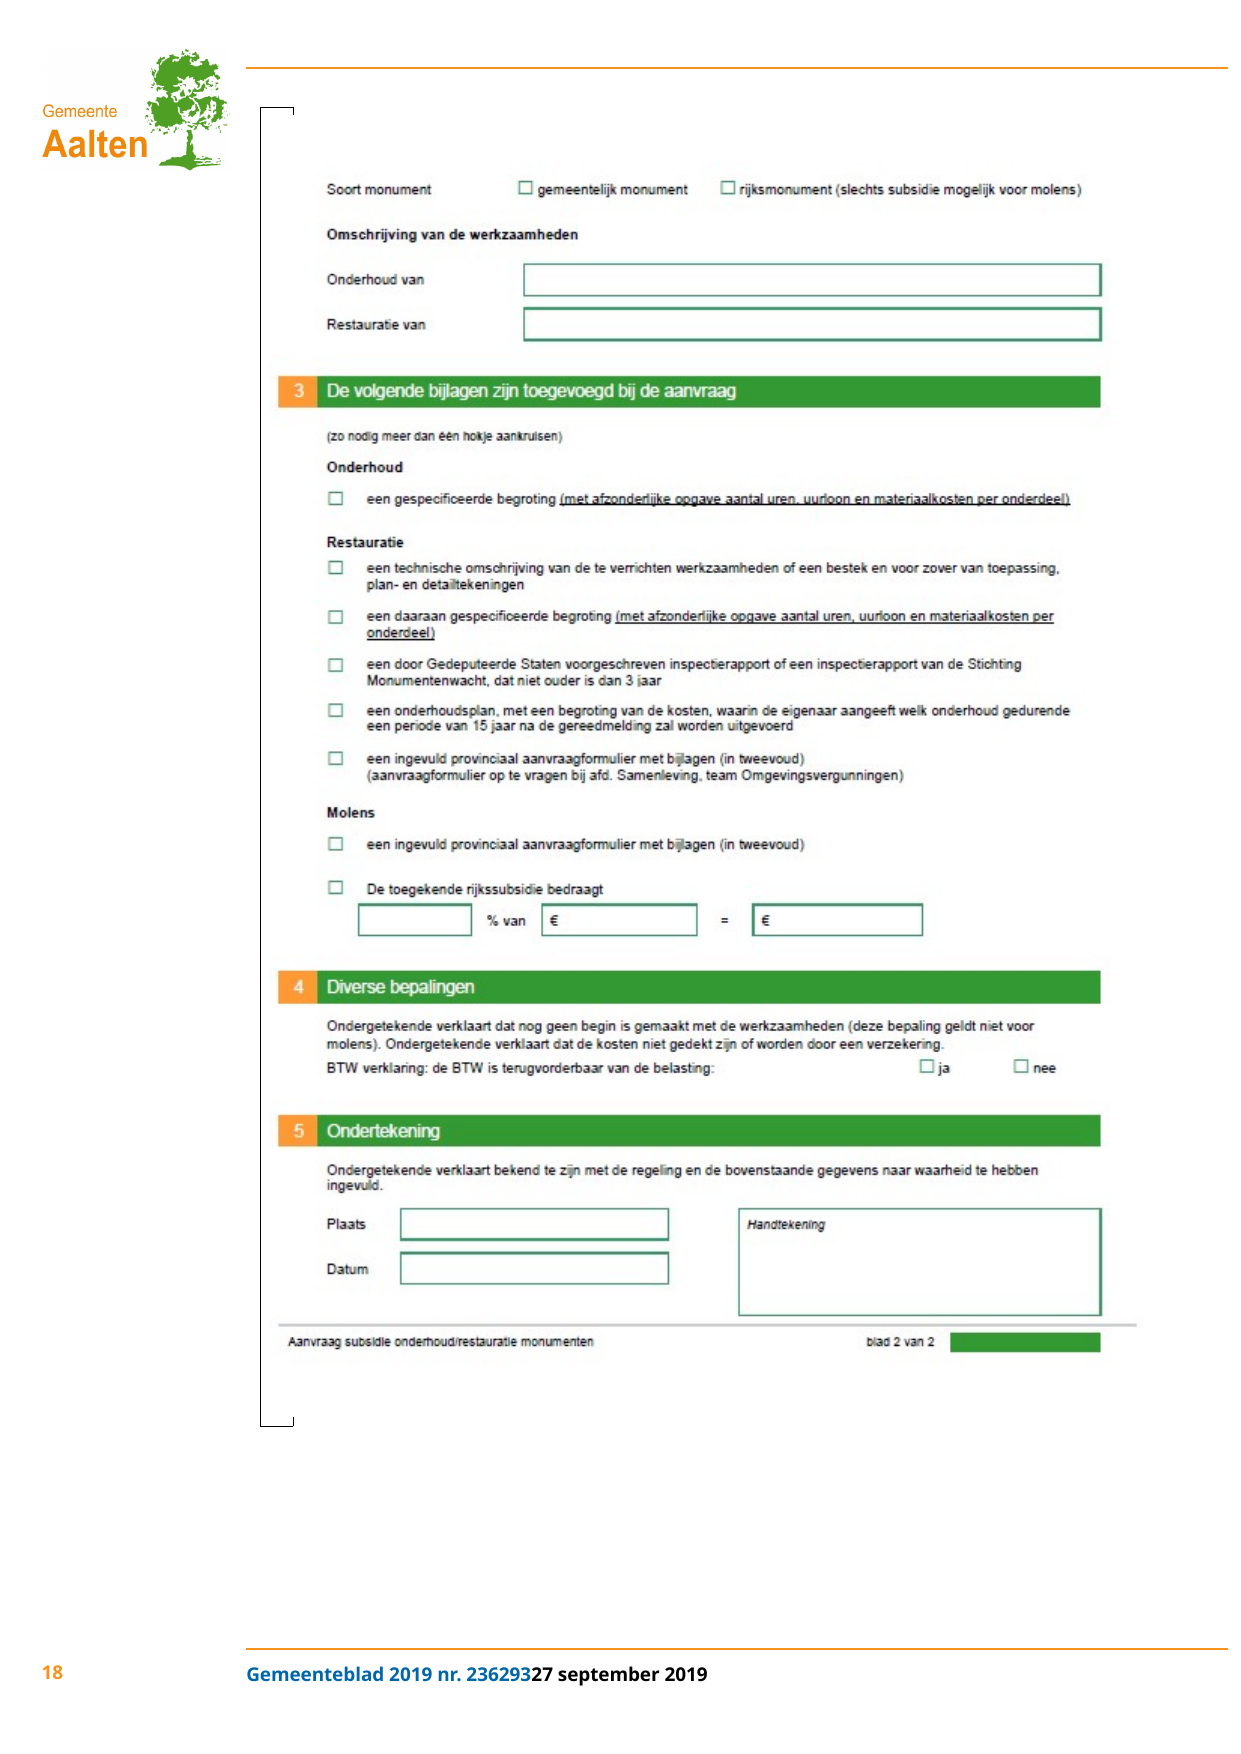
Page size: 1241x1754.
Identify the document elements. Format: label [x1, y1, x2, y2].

picture [268, 115, 1173, 1417]
picture [41, 47, 231, 172]
